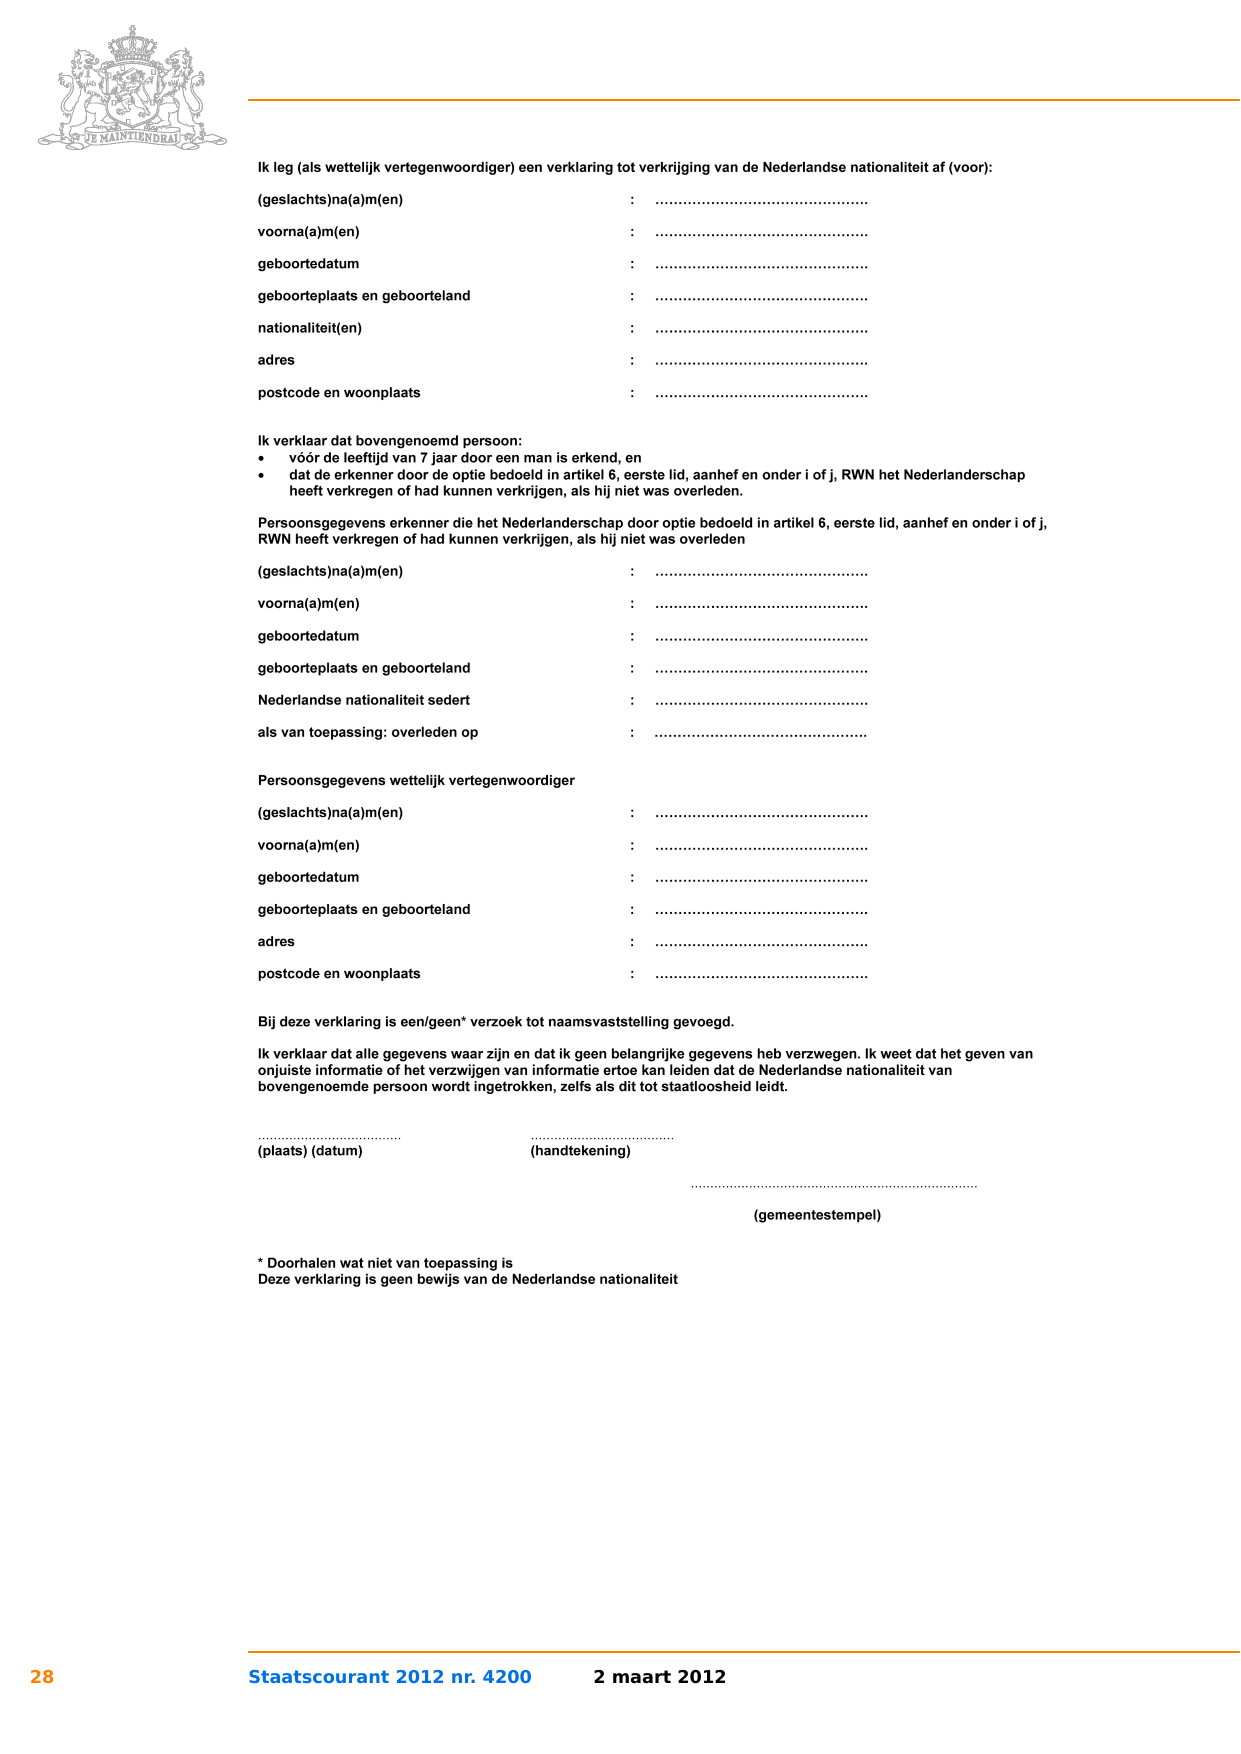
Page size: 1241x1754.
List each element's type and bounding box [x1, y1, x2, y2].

picture [248, 155, 1052, 1295]
picture [38, 25, 227, 150]
